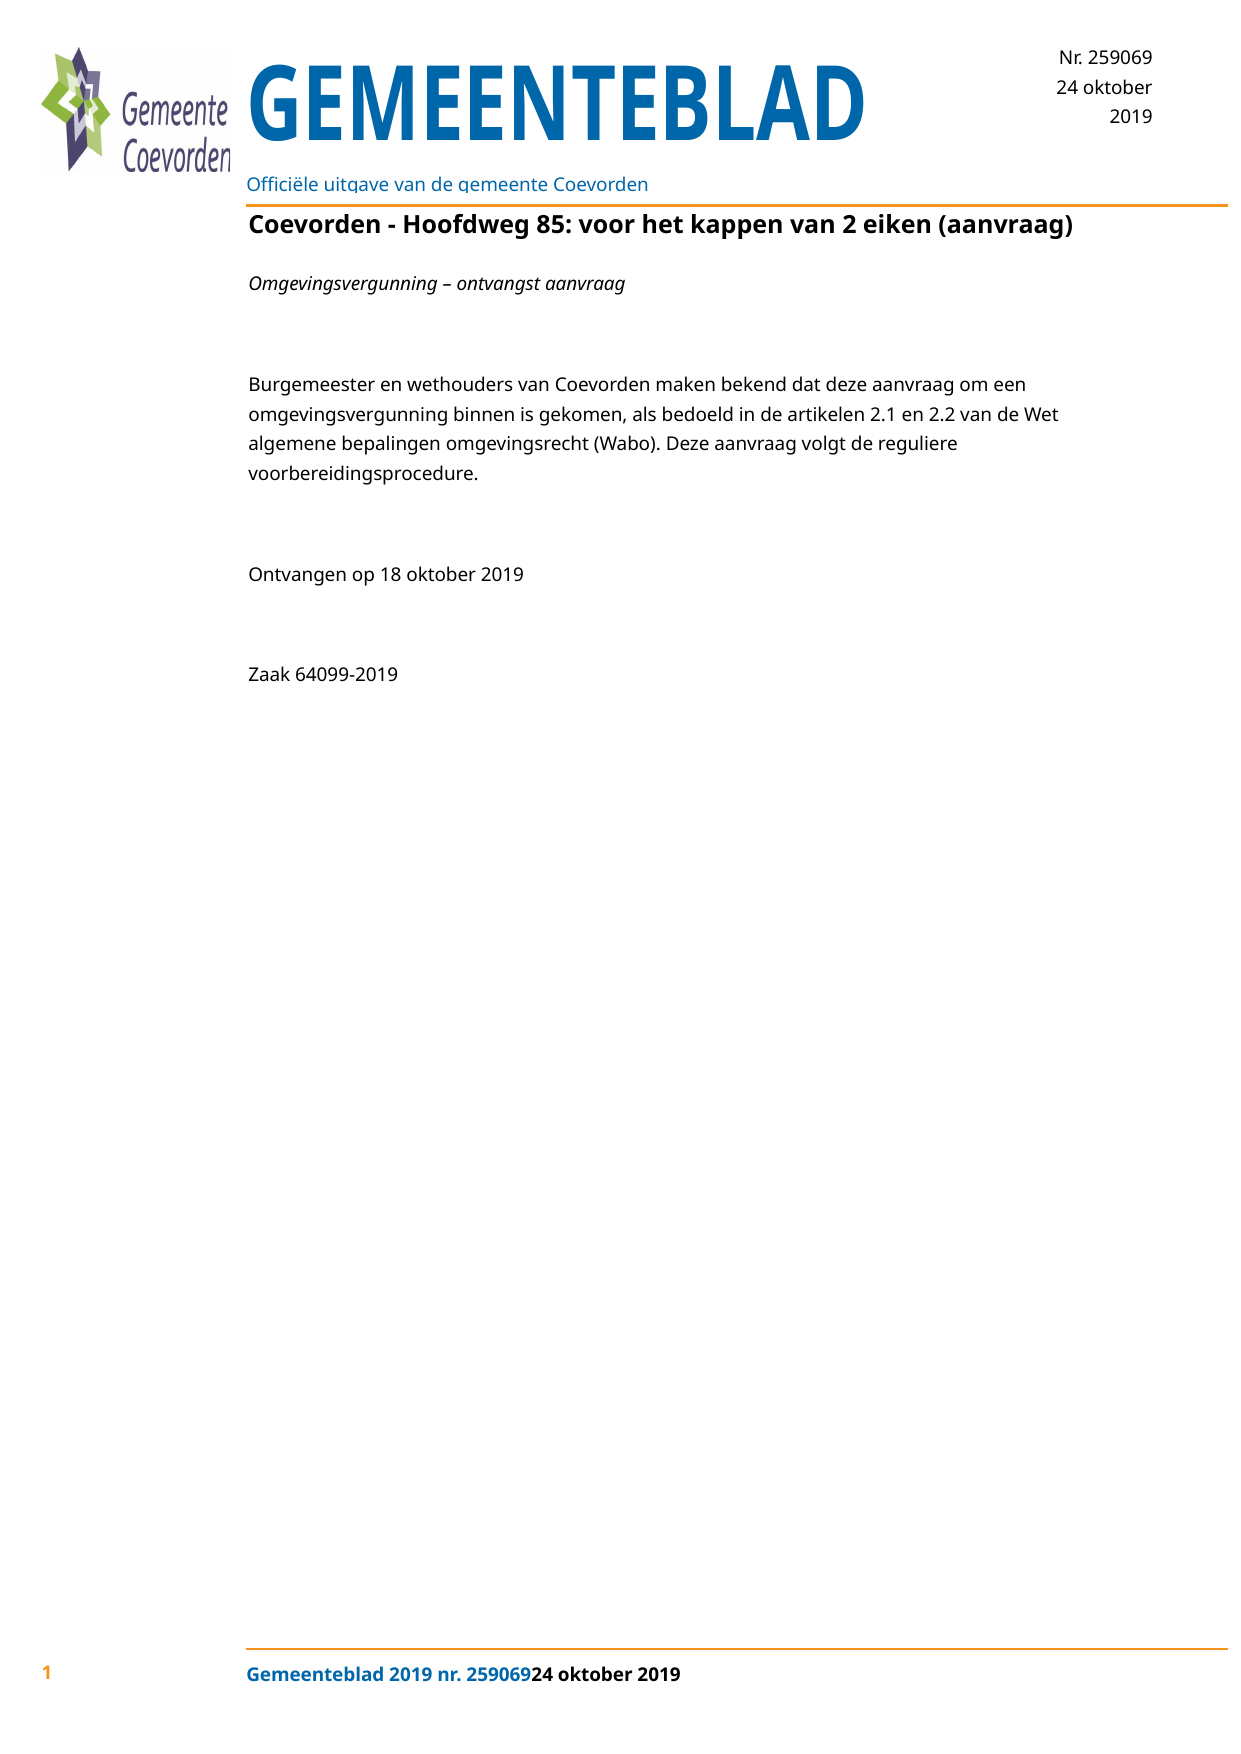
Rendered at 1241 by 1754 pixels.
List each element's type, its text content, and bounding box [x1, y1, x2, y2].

picture [41, 47, 231, 172]
text Ontvangen op 18 oktober 2019 [248, 561, 1152, 586]
text Omgevingsvergunning – ontvangst aanvraag [248, 270, 1152, 296]
text Coevorden - Hoofdweg 85: voor het kappen van 2 eiken (aanvraag) [248, 207, 1152, 241]
text Burgemeester en wethouders van Coevorden maken bekend dat deze aanvraag om een omgevingsvergunning binnen is gekomen, als bedoeld in de artikelen 2.1 en 2.2 van de Wet algemene bepalingen omgevingsrecht (Wabo). Deze aanvraag volgt de reguliere voorbereidingsprocedure. [248, 371, 1152, 486]
text Zaak 64099-2019 [248, 662, 1152, 687]
